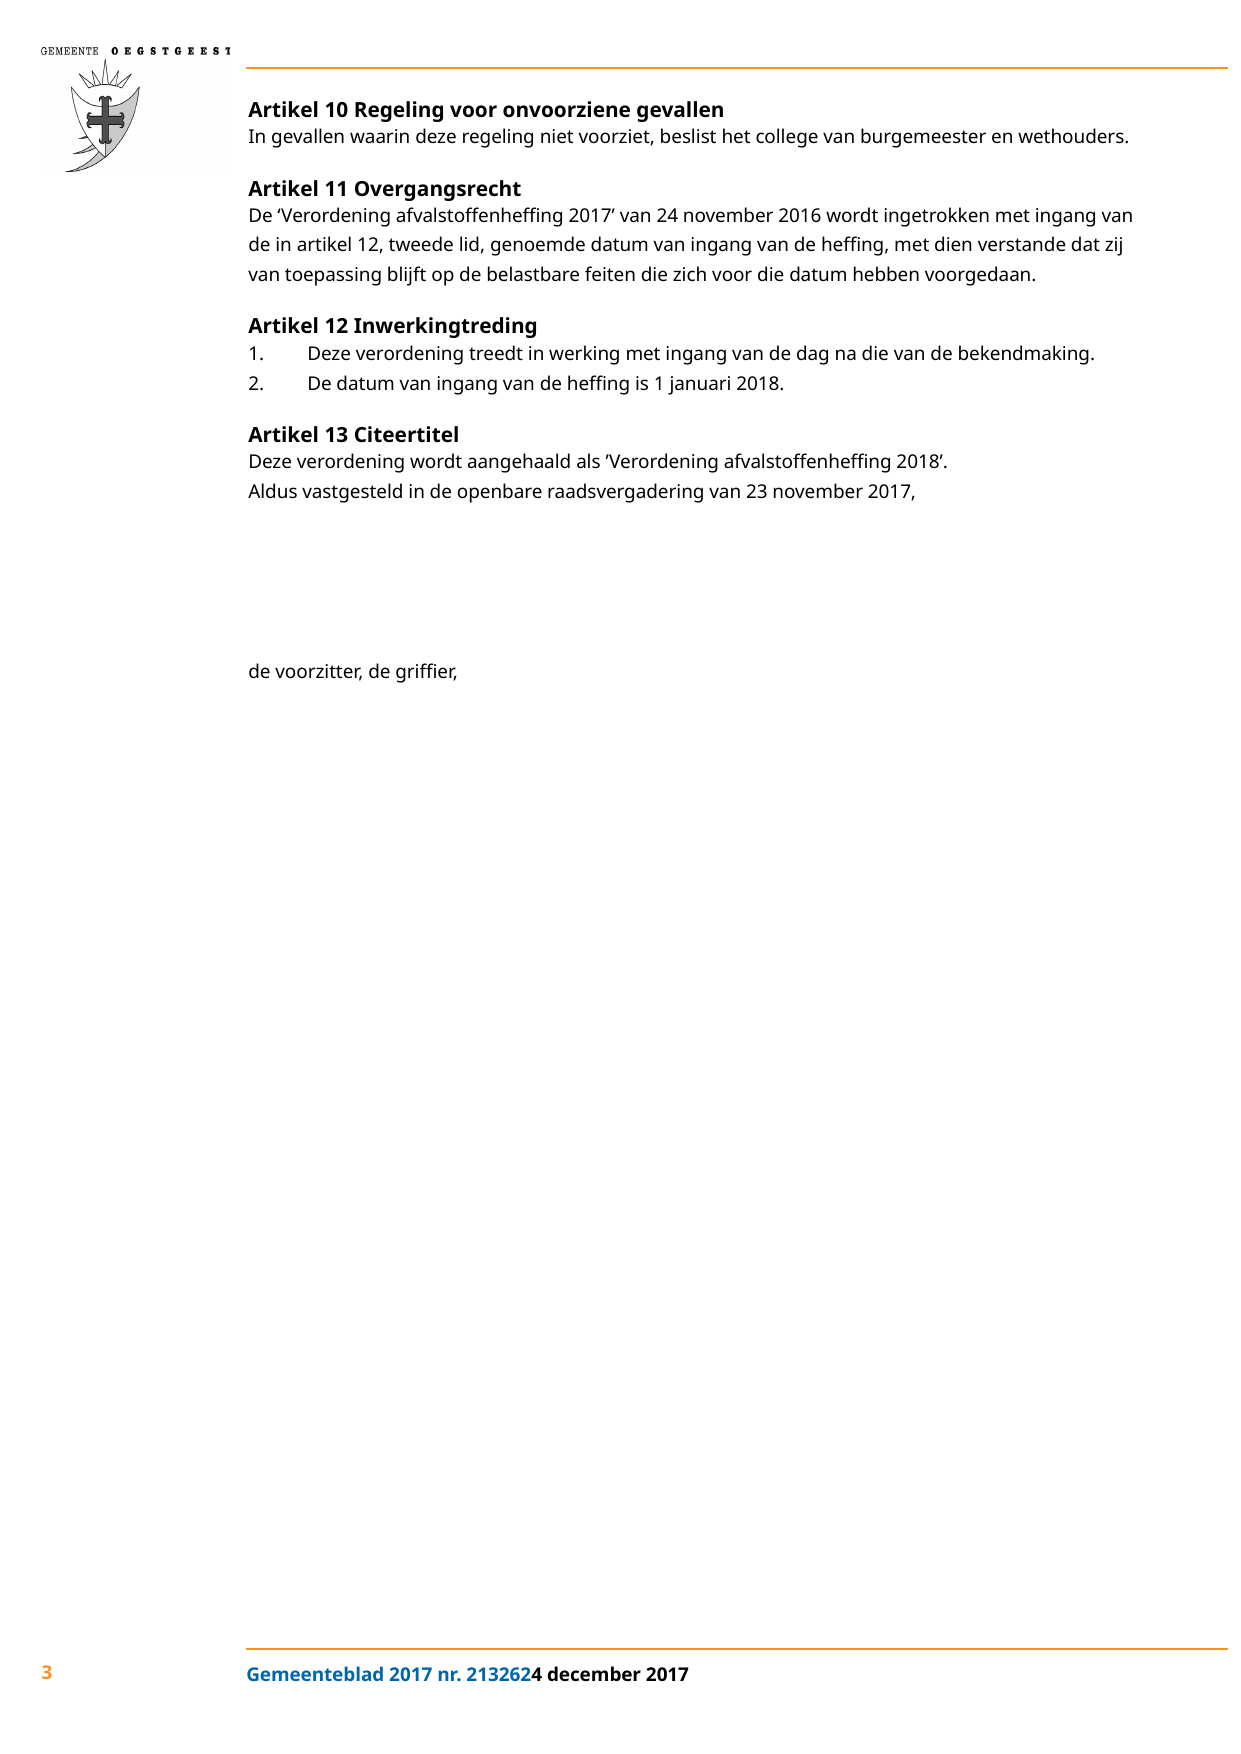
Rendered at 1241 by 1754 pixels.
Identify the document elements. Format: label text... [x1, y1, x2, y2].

text Deze verordening wordt aangehaald als ’Verordening afvalstoffenheffing 2018’. [248, 448, 1152, 474]
text Artikel 12 Inwerkingtreding [248, 312, 1152, 340]
text Aldus vastgesteld in de openbare raadsvergadering van 23 november 2017, [248, 478, 1152, 504]
text Artikel 10 Regeling voor onvoorziene gevallen [248, 95, 1152, 123]
text Artikel 11 Overgangsrecht [248, 174, 1152, 202]
picture [41, 47, 231, 172]
text De ‘Verordening afvalstoffenheffing 2017’ van 24 november 2016 wordt ingetrokken met ingang van de in artikel 12, tweede lid, genoemde datum van ingang van de heffing, met dien verstande dat zij van toepassing blijft op de belastbare feiten die zich voor die datum hebben voorgedaan. [248, 202, 1152, 287]
list Deze verordening treedt in werking met ingang van de dag na die van de bekendmaking. [248, 340, 1152, 366]
text Artikel 13 Citeertitel [248, 420, 1152, 448]
list De datum van ingang van de heffing is 1 januari 2018. [248, 370, 1152, 395]
text In gevallen waarin deze regeling niet voorziet, beslist het college van burgemeester en wethouders. [248, 123, 1152, 149]
text de voorzitter, de griffier, [248, 658, 1152, 684]
